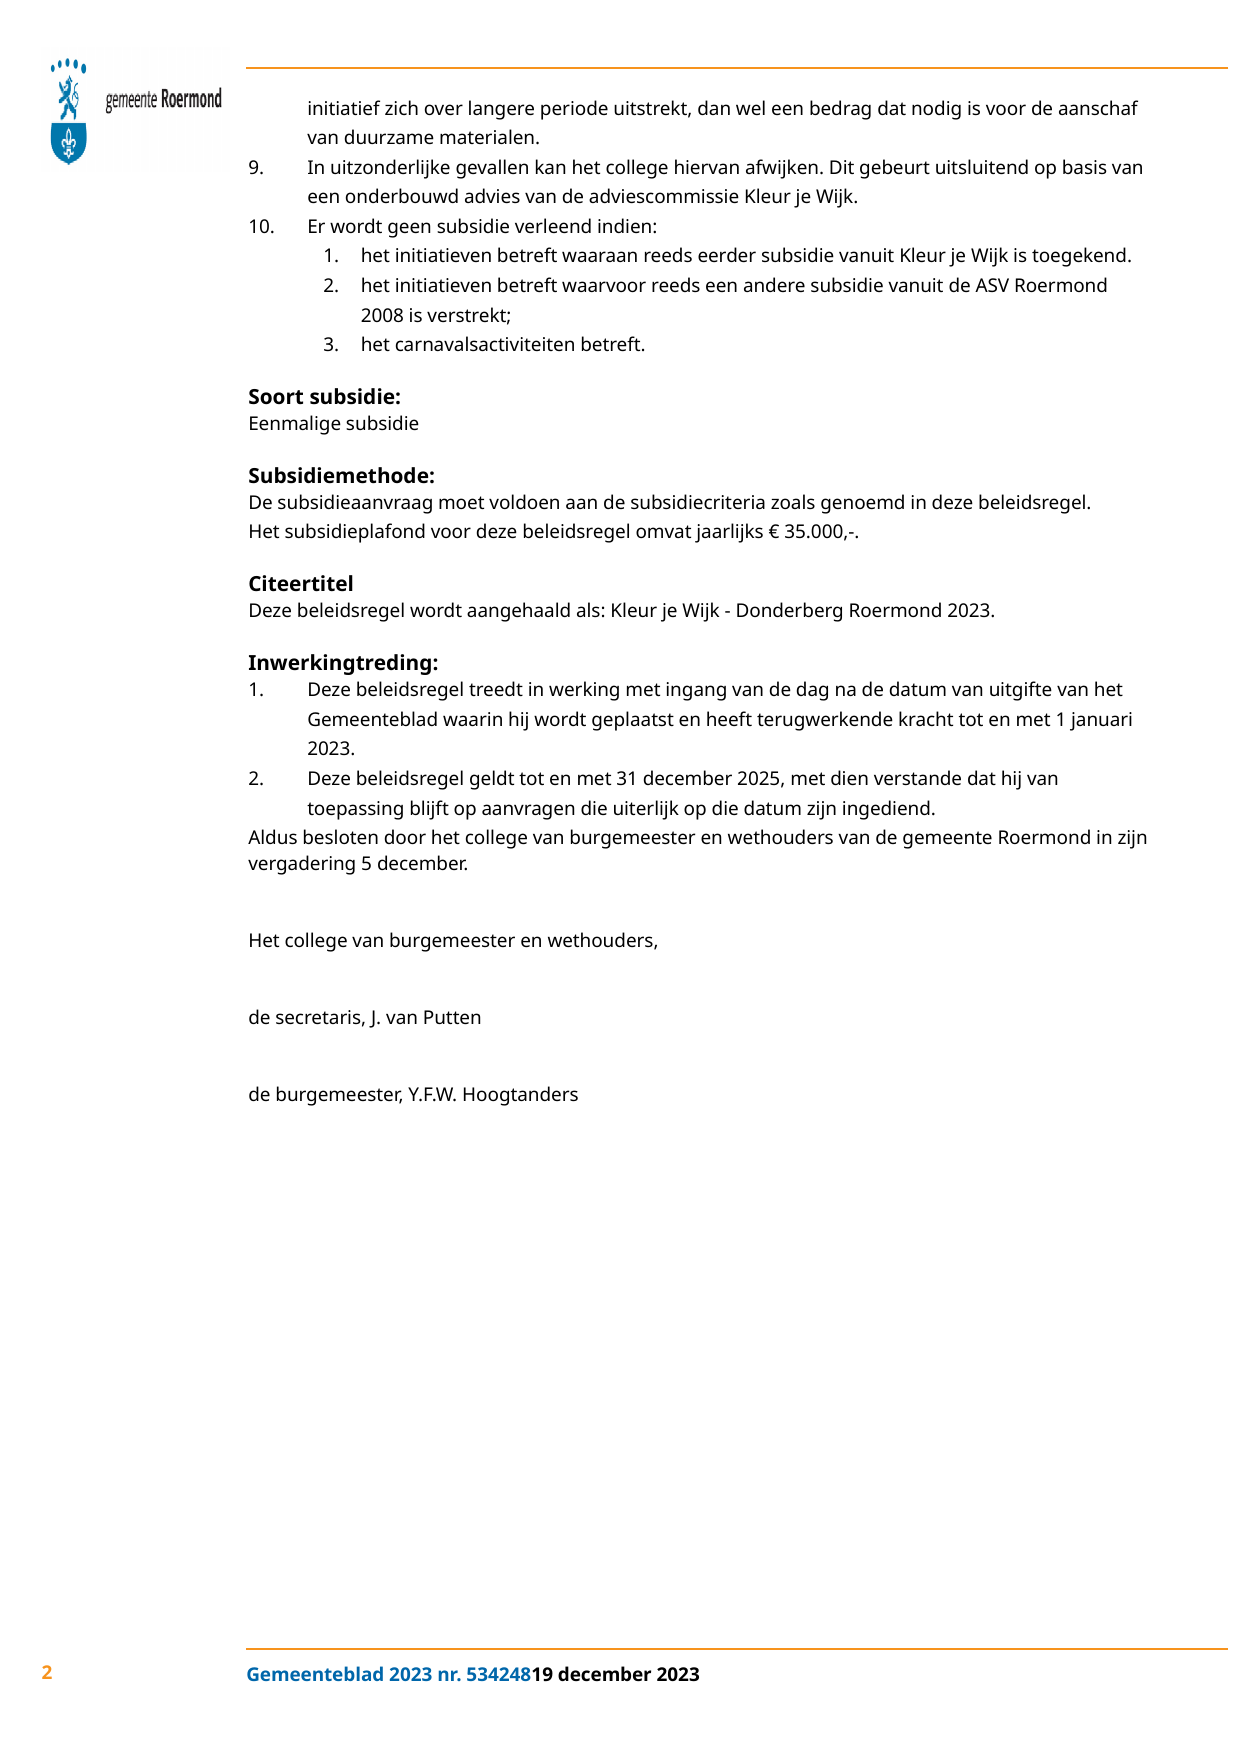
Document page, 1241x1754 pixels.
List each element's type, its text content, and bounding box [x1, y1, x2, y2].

list Deze beleidsregel treedt in werking met ingang van de dag na de datum van uitgifte van het Gemeenteblad waarin hij wordt geplaatst en heeft terugwerkende kracht tot en met 1 januari 2023. [248, 676, 1152, 761]
list Deze beleidsregel geldt tot en met 31 december 2025, met dien verstande dat hij van toepassing blijft op aanvragen die uiterlijk op die datum zijn ingediend. [248, 765, 1152, 821]
list Er wordt geen subsidie verleend indien: [248, 213, 1152, 239]
text de secretaris, J. van Putten [248, 1004, 1152, 1030]
list In uitzonderlijke gevallen kan het college hiervan afwijken. Dit gebeurt uitsluitend op basis van een onderbouwd advies van de adviescommissie Kleur je Wijk. [248, 154, 1152, 209]
text Aldus besloten door het college van burgemeester en wethouders van de gemeente Roermond in zijn vergadering 5 december. [248, 824, 1152, 876]
list het carnavalsactiviteiten betreft. [323, 331, 1152, 357]
text Subsidiemethode: [248, 461, 1152, 489]
text Eenmalige subsidie [248, 410, 1152, 436]
text De subsidieaanvraag moet voldoen aan de subsidiecriteria zoals genoemd in deze beleidsregel. [248, 489, 1152, 515]
text Soort subsidie: [248, 382, 1152, 410]
text Het subsidieplafond voor deze beleidsregel omvat jaarlijks € 35.000,-. [248, 519, 1152, 544]
list het initiatieven betreft waarvoor reeds een andere subsidie vanuit de ASV Roermond 2008 is verstrekt; [323, 272, 1152, 328]
text de burgemeester, Y.F.W. Hoogtanders [248, 1082, 1152, 1107]
picture [41, 47, 231, 172]
text Citeertitel [248, 569, 1152, 598]
text Het college van burgemeester en wethouders, [248, 927, 1152, 953]
text Deze beleidsregel wordt aangehaald als: Kleur je Wijk - Donderberg Roermond 2023. [248, 598, 1152, 623]
text Inwerkingtreding: [248, 648, 1152, 676]
list het initiatieven betreft waaraan reeds eerder subsidie vanuit Kleur je Wijk is toegekend. [323, 243, 1152, 268]
list initiatief zich over langere periode uitstrekt, dan wel een bedrag dat nodig is voor de aanschaf van duurzame materialen. [248, 95, 1152, 150]
